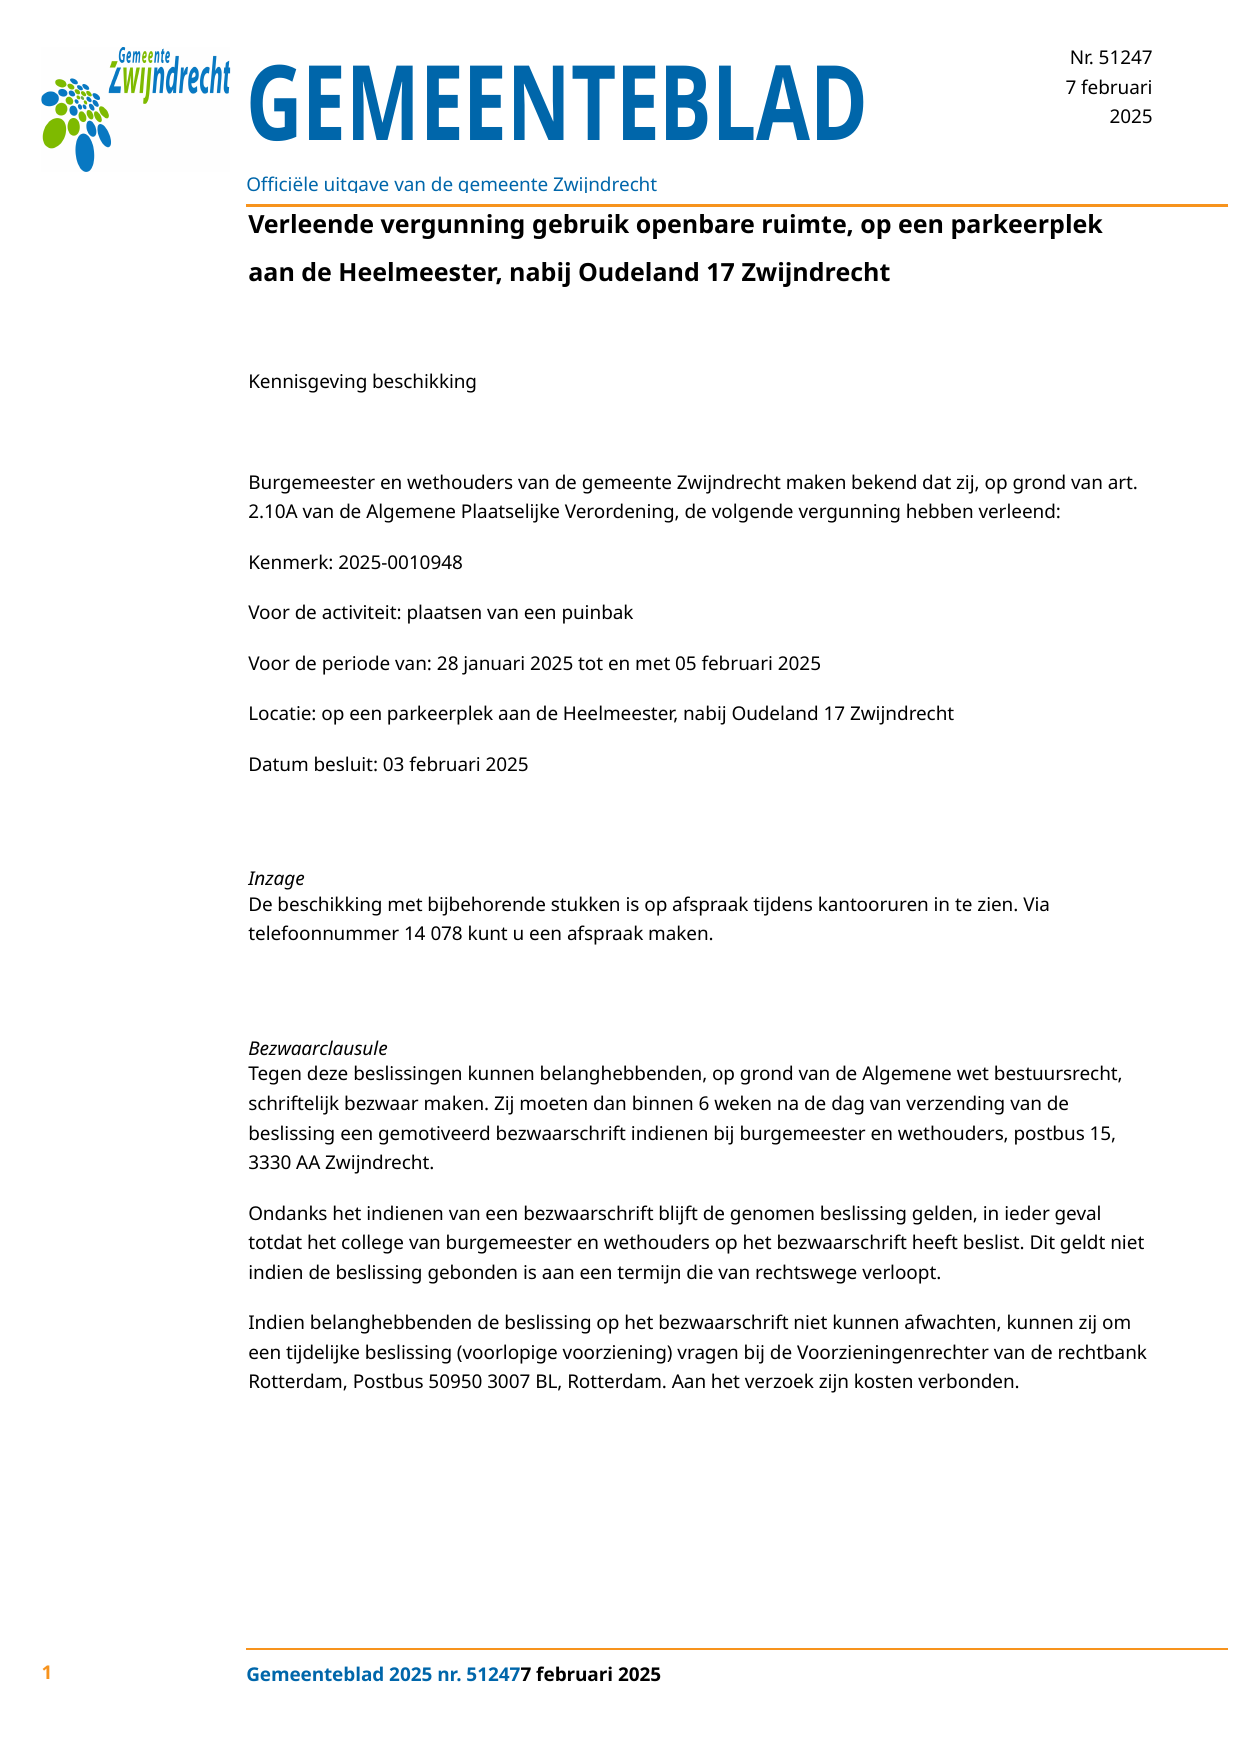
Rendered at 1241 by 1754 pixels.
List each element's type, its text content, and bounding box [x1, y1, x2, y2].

text Bezwaarclausule [248, 1035, 1152, 1061]
text Kennisgeving beschikking [248, 368, 1152, 394]
text Inzage [248, 865, 1152, 891]
text Burgemeester en wethouders van de gemeente Zwijndrecht maken bekend dat zij, op grond van art. 2.10A van de Algemene Plaatselijke Verordening, de volgende vergunning hebben verleend: [248, 469, 1152, 524]
text Voor de periode van: 28 januari 2025 tot en met 05 februari 2025 [248, 650, 1152, 676]
text De beschikking met bijbehorende stukken is op afspraak tijdens kantooruren in te zien. Via telefoonnummer 14 078 kunt u een afspraak maken. [248, 891, 1152, 946]
text Tegen deze beslissingen kunnen belanghebbenden, op grond van de Algemene wet bestuursrecht, schriftelijk bezwaar maken. Zij moeten dan binnen 6 weken na de dag van verzending van de beslissing een gemotiveerd bezwaarschrift indienen bij burgemeester en wethouders, postbus 15, 3330 AA Zwijndrecht. [248, 1061, 1152, 1175]
picture [41, 47, 231, 172]
text Ondanks het indienen van een bezwaarschrift blijft de genomen beslissing gelden, in ieder geval totdat het college van burgemeester en wethouders op het bezwaarschrift heeft beslist. Dit geldt niet indien de beslissing gebonden is aan een termijn die van rechtswege verloopt. [248, 1200, 1152, 1285]
text Locatie: op een parkeerplek aan de Heelmeester, nabij Oudeland 17 Zwijndrecht [248, 700, 1152, 726]
text Verleende vergunning gebruik openbare ruimte, op een parkeerplek aan de Heelmeester, nabij Oudeland 17 Zwijndrecht [248, 207, 1152, 288]
text Indien belanghebbenden de beslissing op het bezwaarschrift niet kunnen afwachten, kunnen zij om een tijdelijke beslissing (voorlopige voorziening) vragen bij de Voorzieningenrechter van de rechtbank Rotterdam, Postbus 50950 3007 BL, Rotterdam. Aan het verzoek zijn kosten verbonden. [248, 1309, 1152, 1394]
text Datum besluit: 03 februari 2025 [248, 751, 1152, 777]
text Kenmerk: 2025-0010948 [248, 549, 1152, 575]
text Voor de activiteit: plaatsen van een puinbak [248, 599, 1152, 625]
